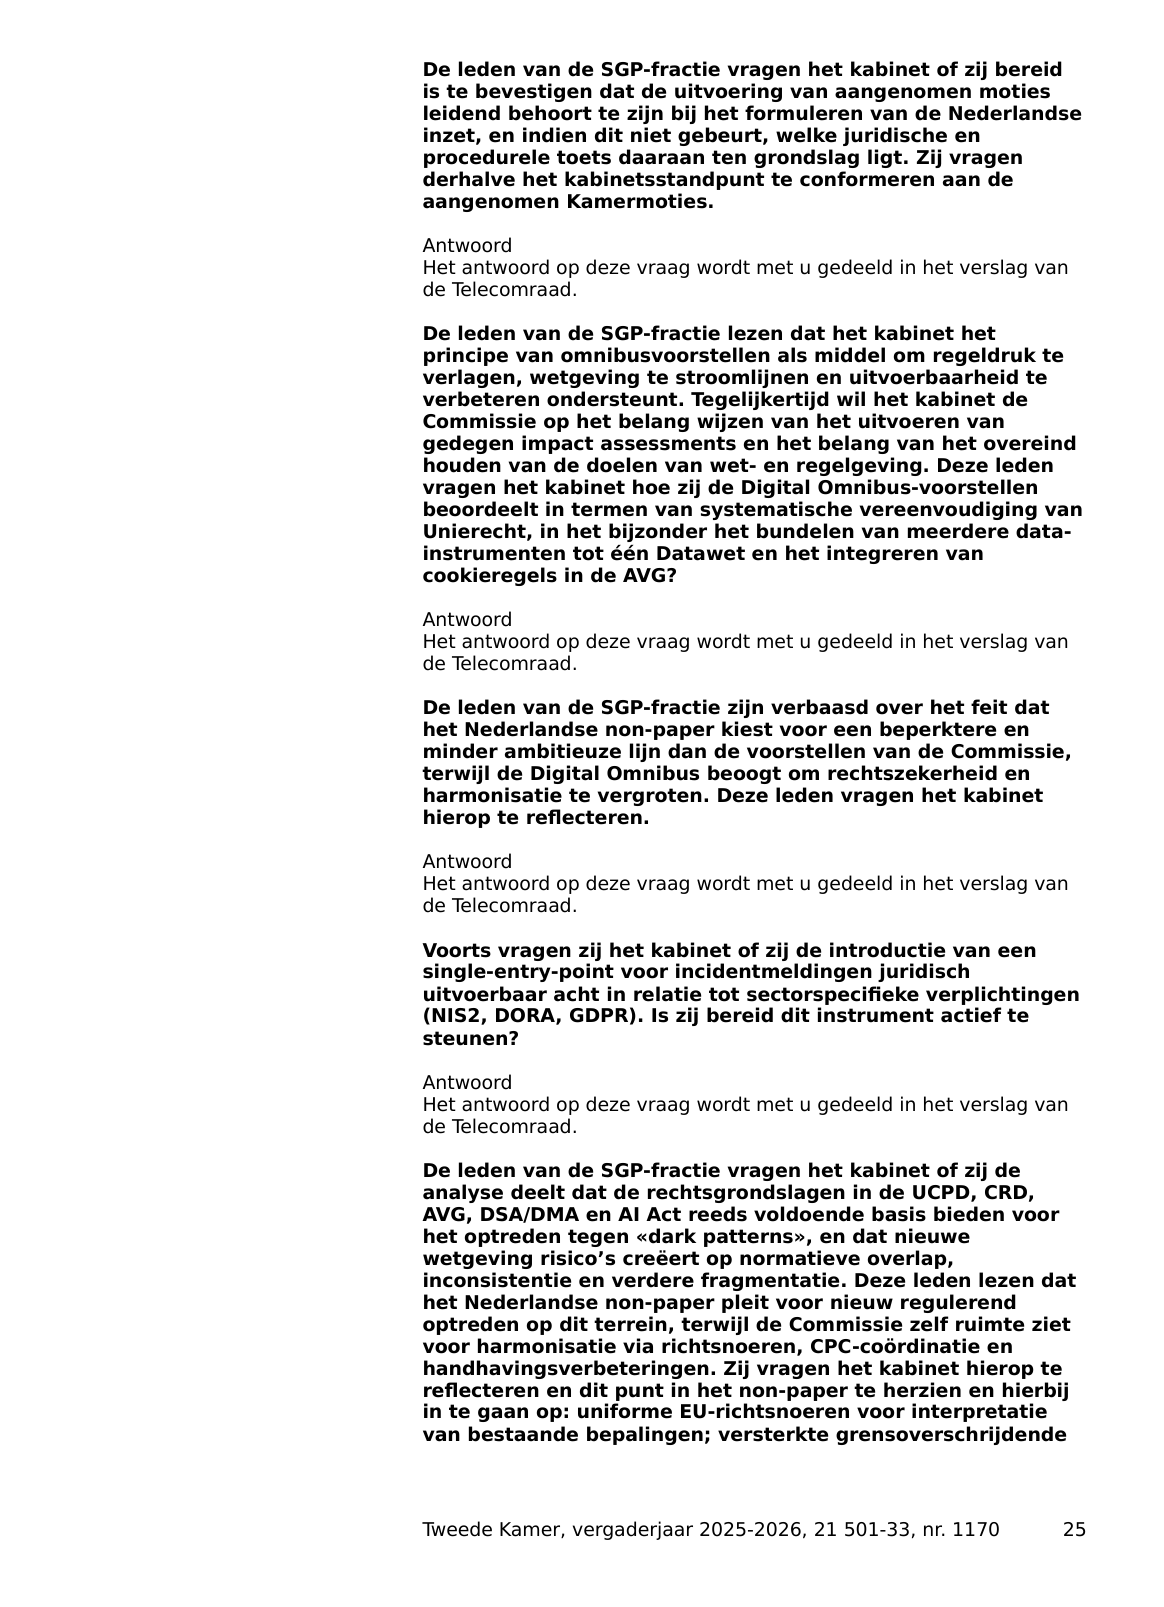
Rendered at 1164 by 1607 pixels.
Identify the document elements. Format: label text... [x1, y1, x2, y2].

text De leden van de SGP-fractie lezen dat het kabinet het principe van omnibusvoorstellen als middel om regeldruk te verlagen, wetgeving te stroomlijnen en uitvoerbaarheid te verbeteren ondersteunt. Tegelijkertijd wil het kabinet de Commissie op het belang wijzen van het uitvoeren van gedegen impact assessments en het belang van het overeind houden van de doelen van wet- en regelgeving. Deze leden vragen het kabinet hoe zij de Digital Omnibus-voorstellen beoordeelt in termen van systematische vereenvoudiging van Unierecht, in het bijzonder het bundelen van meerdere data-instrumenten tot één Datawet en het integreren van cookieregels in de AVG? [422, 323, 1087, 587]
text Antwoord [422, 1072, 1087, 1093]
text Antwoord [422, 235, 1087, 257]
text Het antwoord op deze vraag wordt met u gedeeld in het verslag van de Telecomraad. [422, 873, 1087, 917]
text Antwoord [422, 851, 1087, 873]
text Voorts vragen zij het kabinet of zij de introductie van een single-entry-point voor incidentmeldingen juridisch uitvoerbaar acht in relatie tot sectorspecifieke verplichtingen (NIS2, DORA, GDPR). Is zij bereid dit instrument actief te steunen? [422, 939, 1087, 1049]
text Het antwoord op deze vraag wordt met u gedeeld in het verslag van de Telecomraad. [422, 257, 1087, 301]
text Het antwoord op deze vraag wordt met u gedeeld in het verslag van de Telecomraad. [422, 631, 1087, 675]
text Antwoord [422, 609, 1087, 631]
text De leden van de SGP-fractie vragen het kabinet of zij bereid is te bevestigen dat de uitvoering van aangenomen moties leidend behoort te zijn bij het formuleren van de Nederlandse inzet, en indien dit niet gebeurt, welke juridische en procedurele toets daaraan ten grondslag ligt. Zij vragen derhalve het kabinetsstandpunt te conformeren aan de aangenomen Kamermoties. [422, 59, 1087, 213]
text De leden van de SGP-fractie vragen het kabinet of zij de analyse deelt dat de rechtsgrondslagen in de UCPD, CRD, AVG, DSA/DMA en AI Act reeds voldoende basis bieden voor het optreden tegen «dark patterns», en dat nieuwe wetgeving risico’s creëert op normatieve overlap, inconsistentie en verdere fragmentatie. Deze leden lezen dat het Nederlandse non-paper pleit voor nieuw regulerend optreden op dit terrein, terwijl de Commissie zelf ruimte ziet voor harmonisatie via richtsnoeren, CPC-coördinatie en handhavingsverbeteringen. Zij vragen het kabinet hierop te reflecteren en dit punt in het non-paper te herzien en hierbij in te gaan op: uniforme EU-richtsnoeren voor interpretatie van bestaande bepalingen; versterkte grensoverschrijdende [422, 1160, 1087, 1445]
text De leden van de SGP-fractie zijn verbaasd over het feit dat het Nederlandse non-paper kiest voor een beperktere en minder ambitieuze lijn dan de voorstellen van de Commissie, terwijl de Digital Omnibus beoogt om rechtszekerheid en harmonisatie te vergroten. Deze leden vragen het kabinet hierop te reflecteren. [422, 697, 1087, 829]
text Het antwoord op deze vraag wordt met u gedeeld in het verslag van de Telecomraad. [422, 1093, 1087, 1137]
